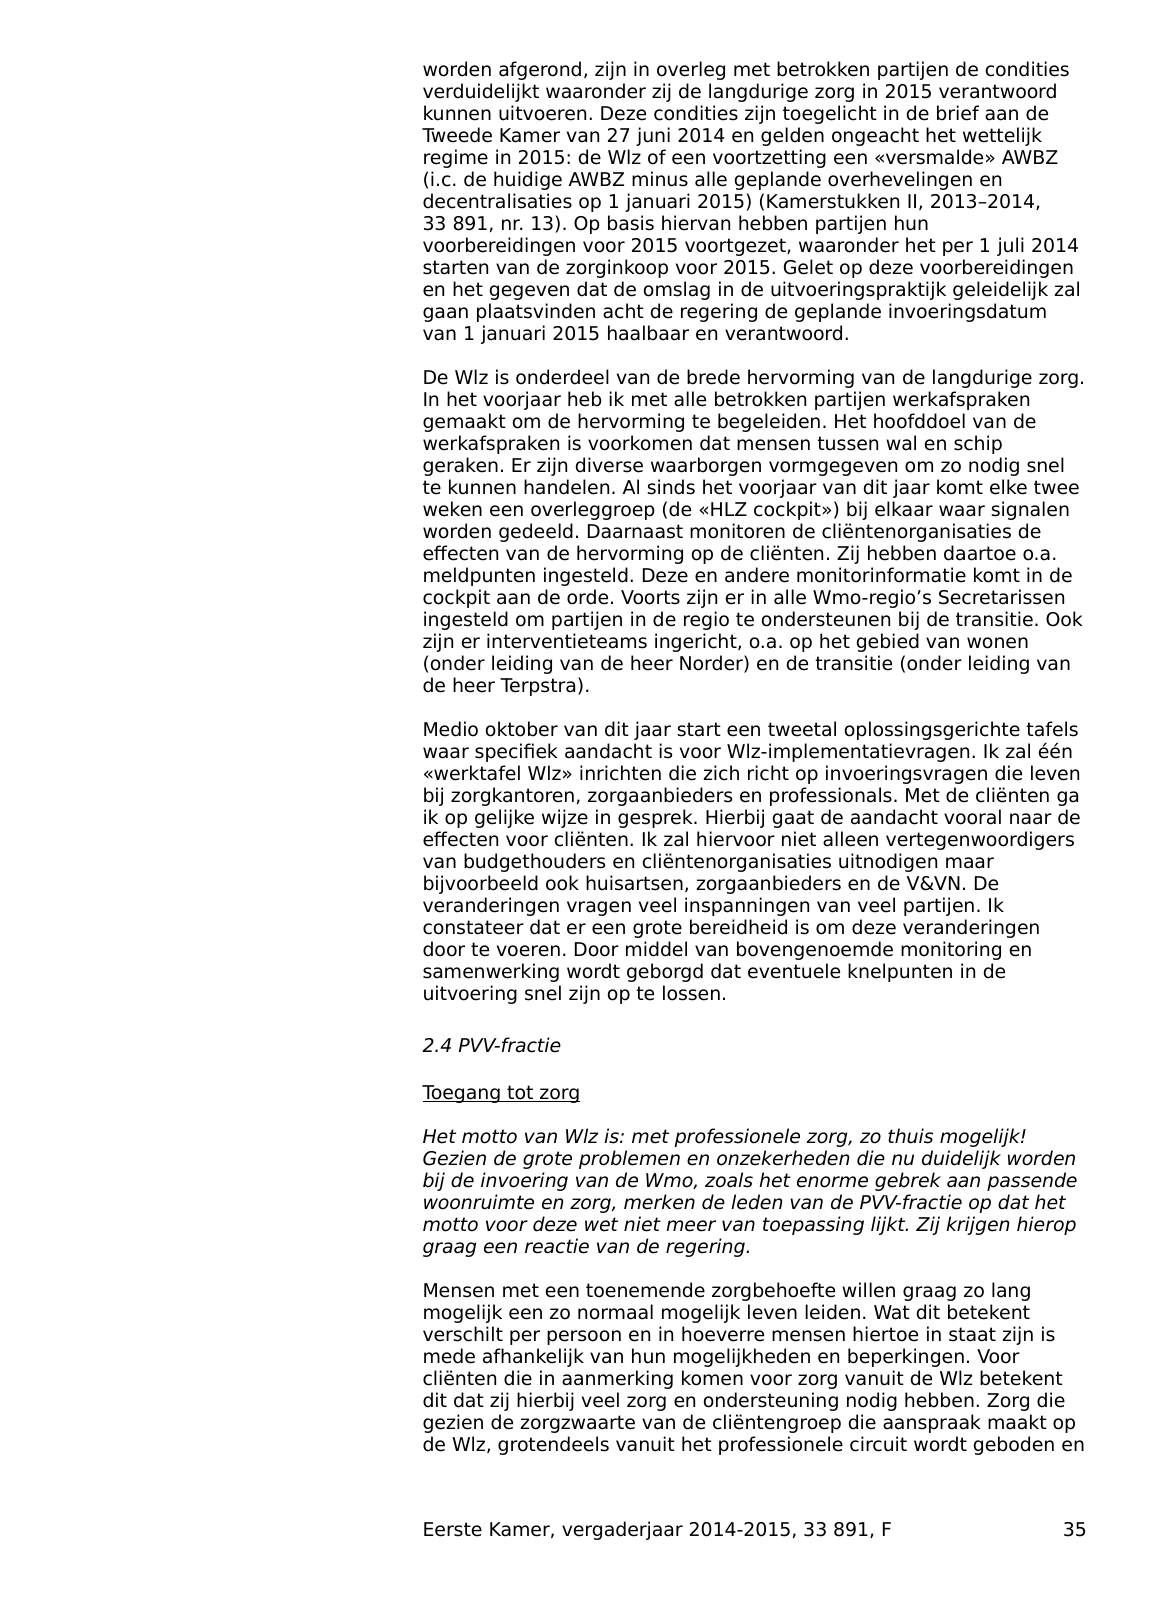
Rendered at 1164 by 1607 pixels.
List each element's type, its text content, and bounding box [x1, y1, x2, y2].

subtitle Toegang tot zorg [422, 1082, 1087, 1103]
subtitle 2.4 PVV-fractie [422, 1034, 1087, 1057]
text worden afgerond, zijn in overleg met betrokken partijen de condities verduidelijkt waaronder zij de langdurige zorg in 2015 verantwoord kunnen uitvoeren. Deze condities zijn toegelicht in de brief aan de Tweede Kamer van 27 juni 2014 en gelden ongeacht het wettelijk regime in 2015: de Wlz of een voortzetting een «versmalde» AWBZ (i.c. de huidige AWBZ minus alle geplande overhevelingen en decentralisaties op 1 januari 2015) (Kamerstukken II, 2013–2014, 33 891, nr. 13). Op basis hiervan hebben partijen hun voorbereidingen voor 2015 voortgezet, waaronder het per 1 juli 2014 starten van de zorginkoop voor 2015. Gelet op deze voorbereidingen en het gegeven dat de omslag in de uitvoeringspraktijk geleidelijk zal gaan plaatsvinden acht de regering de geplande invoeringsdatum van 1 januari 2015 haalbaar en verantwoord. [422, 59, 1087, 345]
text Het motto van Wlz is: met professionele zorg, zo thuis mogelijk! Gezien de grote problemen en onzekerheden die nu duidelijk worden bij de invoering van de Wmo, zoals het enorme gebrek aan passende woonruimte en zorg, merken de leden van de PVV-fractie op dat het motto voor deze wet niet meer van toepassing lijkt. Zij krijgen hierop graag een reactie van de regering. [422, 1126, 1087, 1258]
text Medio oktober van dit jaar start een tweetal oplossingsgerichte tafels waar specifiek aandacht is voor Wlz-implementatievragen. Ik zal één «werktafel Wlz» inrichten die zich richt op invoeringsvragen die leven bij zorgkantoren, zorgaanbieders en professionals. Met de cliënten ga ik op gelijke wijze in gesprek. Hierbij gaat de aandacht vooral naar de effecten voor cliënten. Ik zal hiervoor niet alleen vertegenwoordigers van budgethouders en cliëntenorganisaties uitnodigen maar bijvoorbeeld ook huisartsen, zorgaanbieders en de V&VN. De veranderingen vragen veel inspanningen van veel partijen. Ik constateer dat er een grote bereidheid is om deze veranderingen door te voeren. Door middel van bovengenoemde monitoring en samenwerking wordt geborgd dat eventuele knelpunten in de uitvoering snel zijn op te lossen. [422, 719, 1087, 1004]
text De Wlz is onderdeel van de brede hervorming van de langdurige zorg. In het voorjaar heb ik met alle betrokken partijen werkafspraken gemaakt om de hervorming te begeleiden. Het hoofddoel van de werkafspraken is voorkomen dat mensen tussen wal en schip geraken. Er zijn diverse waarborgen vormgegeven om zo nodig snel te kunnen handelen. Al sinds het voorjaar van dit jaar komt elke twee weken een overleggroep (de «HLZ cockpit») bij elkaar waar signalen worden gedeeld. Daarnaast monitoren de cliëntenorganisaties de effecten van de hervorming op de cliënten. Zij hebben daartoe o.a. meldpunten ingesteld. Deze en andere monitorinformatie komt in de cockpit aan de orde. Voorts zijn er in alle Wmo-regio’s Secretarissen ingesteld om partijen in de regio te ondersteunen bij de transitie. Ook zijn er interventieteams ingericht, o.a. op het gebied van wonen (onder leiding van de heer Norder) en de transitie (onder leiding van de heer Terpstra). [422, 367, 1087, 697]
text Mensen met een toenemende zorgbehoefte willen graag zo lang mogelijk een zo normaal mogelijk leven leiden. Wat dit betekent verschilt per persoon en in hoeverre mensen hiertoe in staat zijn is mede afhankelijk van hun mogelijkheden en beperkingen. Voor cliënten die in aanmerking komen voor zorg vanuit de Wlz betekent dit dat zij hierbij veel zorg en ondersteuning nodig hebben. Zorg die gezien de zorgzwaarte van de cliëntengroep die aanspraak maakt op de Wlz, grotendeels vanuit het professionele circuit wordt geboden en [422, 1280, 1087, 1456]
